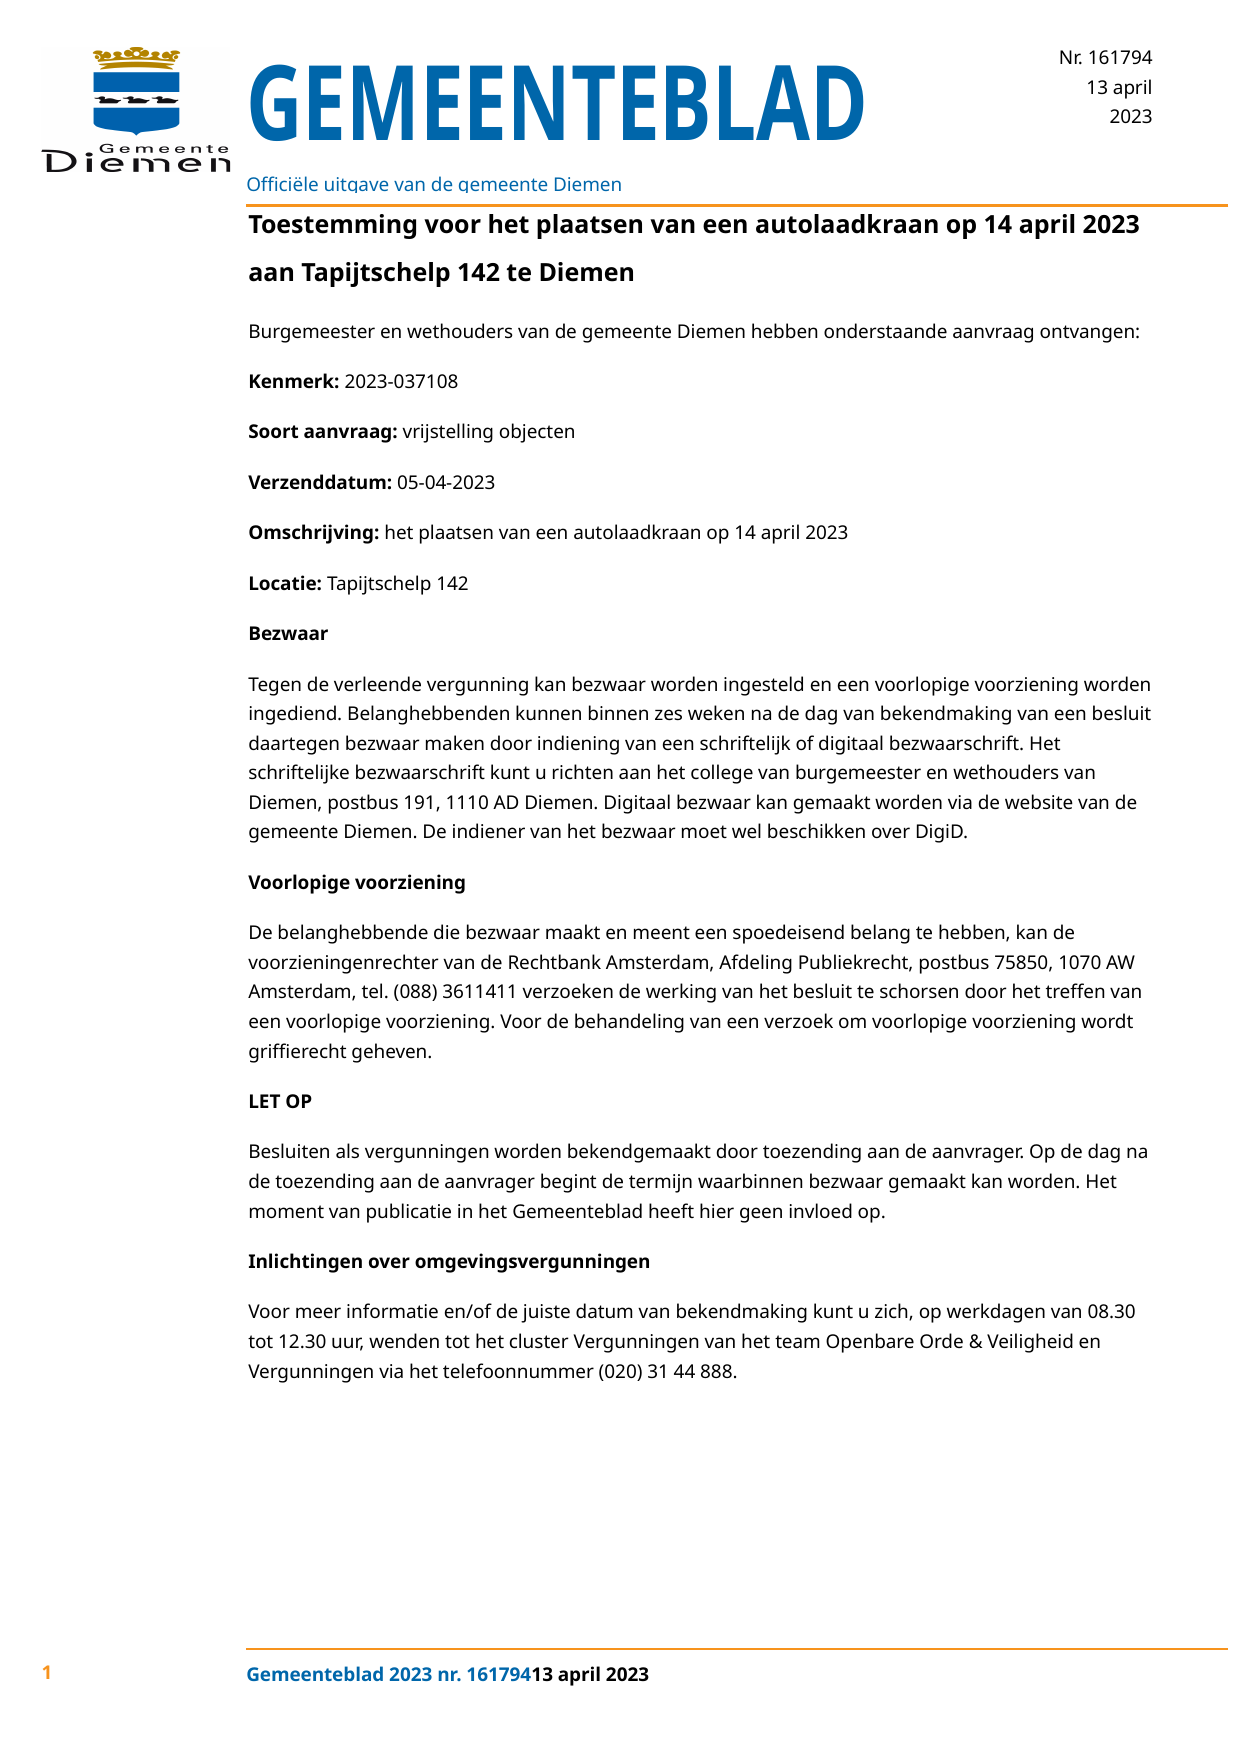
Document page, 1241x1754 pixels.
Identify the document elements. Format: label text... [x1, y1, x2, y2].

text Toestemming voor het plaatsen van een autolaadkraan op 14 april 2023 aan Tapijtschelp 142 te Diemen [248, 207, 1152, 288]
text Soort aanvraag: vrijstelling objecten [248, 419, 1152, 444]
text LET OP [248, 1088, 1152, 1114]
text Voorlopige voorziening [248, 869, 1152, 895]
text Bezwaar [248, 620, 1152, 646]
text Burgemeester en wethouders van de gemeente Diemen hebben onderstaande aanvraag ontvangen: [248, 318, 1152, 344]
text Inlichtingen over omgevingsvergunningen [248, 1248, 1152, 1274]
text Voor meer informatie en/of de juiste datum van bekendmaking kunt u zich, op werkdagen van 08.30 tot 12.30 uur, wenden tot het cluster Vergunningen van het team Openbare Orde & Veiligheid en Vergunningen via het telefoonnummer (020) 31 44 888. [248, 1299, 1152, 1384]
text Locatie: Tapijtschelp 142 [248, 570, 1152, 596]
text Kenmerk: 2023-037108 [248, 368, 1152, 394]
picture [41, 47, 231, 172]
text Besluiten als vergunningen worden bekendgemaakt door toezending aan de aanvrager. Op de dag na de toezending aan de aanvrager begint de termijn waarbinnen bezwaar gemaakt kan worden. Het moment van publicatie in het Gemeenteblad heeft hier geen invloed op. [248, 1139, 1152, 1224]
text Tegen de verleende vergunning kan bezwaar worden ingesteld en een voorlopige voorziening worden ingediend. Belanghebbenden kunnen binnen zes weken na de dag van bekendmaking van een besluit daartegen bezwaar maken door indiening van een schriftelijk of digitaal bezwaarschrift. Het schriftelijke bezwaarschrift kunt u richten aan het college van burgemeester en wethouders van Diemen, postbus 191, 1110 AD Diemen. Digitaal bezwaar kan gemaakt worden via de website van de gemeente Diemen. De indiener van het bezwaar moet wel beschikken over DigiD. [248, 671, 1152, 844]
text De belanghebbende die bezwaar maakt en meent een spoedeisend belang te hebben, kan de voorzieningenrechter van de Rechtbank Amsterdam, Afdeling Publiekrecht, postbus 75850, 1070 AW Amsterdam, tel. (088) 3611411 verzoeken de werking van het besluit te schorsen door het treffen van een voorlopige voorziening. Voor de behandeling van een verzoek om voorlopige voorziening wordt griffierecht geheven. [248, 919, 1152, 1064]
text Omschrijving: het plaatsen van een autolaadkraan op 14 april 2023 [248, 519, 1152, 545]
text Verzenddatum: 05-04-2023 [248, 469, 1152, 495]
